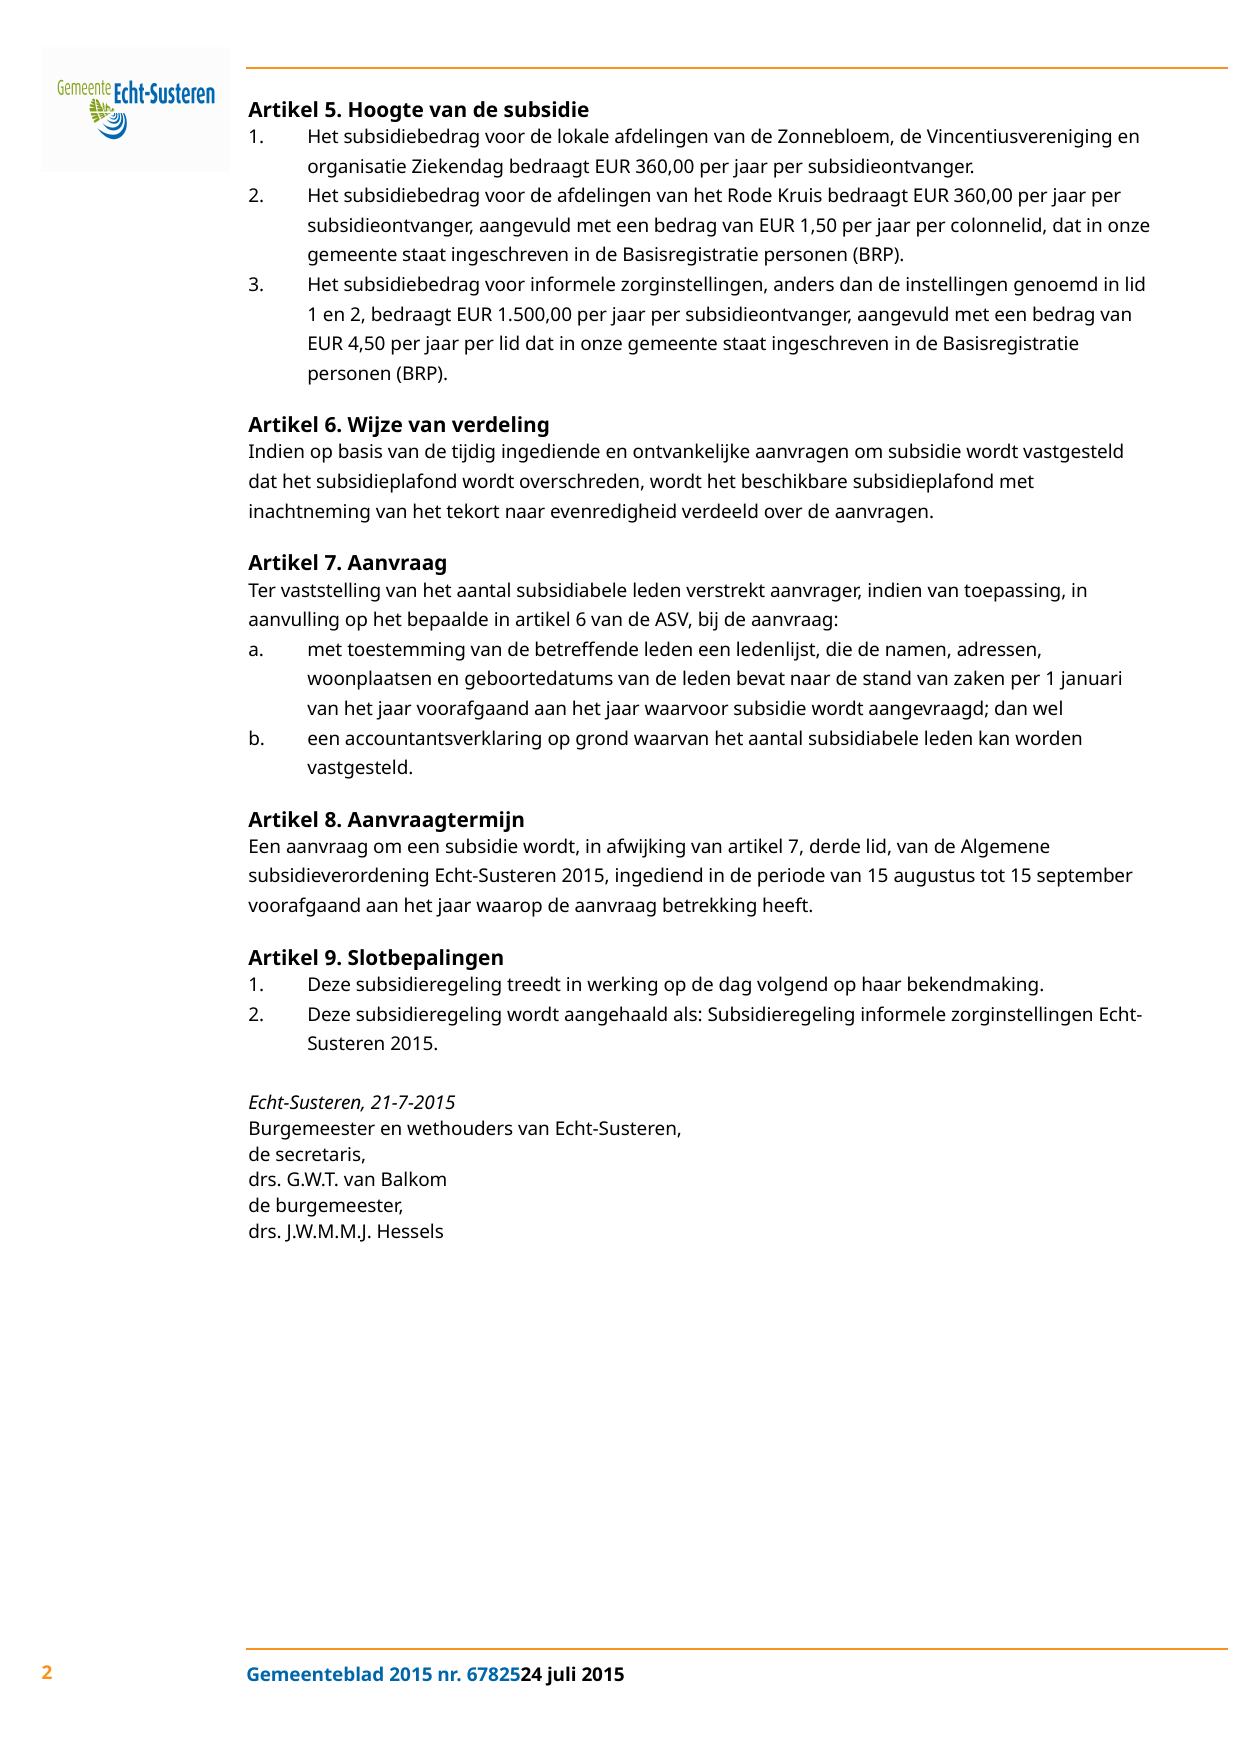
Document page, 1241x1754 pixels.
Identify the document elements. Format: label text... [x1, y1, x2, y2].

text Artikel 6. Wijze van verdeling [248, 410, 1152, 439]
text Een aanvraag om een subsidie wordt, in afwijking van artikel 7, derde lid, van de Algemene subsidieverordening Echt-Susteren 2015, ingediend in de periode van 15 augustus tot 15 september voorafgaand aan het jaar waarop de aanvraag betrekking heeft. [248, 833, 1152, 918]
list Deze subsidieregeling wordt aangehaald als: Subsidieregeling informele zorginstellingen Echt-Susteren 2015. [248, 1001, 1152, 1056]
text de burgemeester, [248, 1192, 1152, 1218]
text Artikel 7. Aanvraag [248, 548, 1152, 577]
text de secretaris, [248, 1141, 1152, 1167]
list met toestemming van de betreffende leden een ledenlijst, die de namen, adressen, woonplaatsen en geboortedatums van de leden bevat naar de stand van zaken per 1 januari van het jaar voorafgaand aan het jaar waarvoor subsidie wordt aangevraagd; dan wel [248, 636, 1152, 721]
text drs. J.W.M.M.J. Hessels [248, 1218, 1152, 1244]
list Het subsidiebedrag voor informele zorginstellingen, anders dan de instellingen genoemd in lid 1 en 2, bedraagt EUR 1.500,00 per jaar per subsidieontvanger, aangevuld met een bedrag van EUR 4,50 per jaar per lid dat in onze gemeente staat ingeschreven in de Basisregistratie personen (BRP). [248, 271, 1152, 386]
list een accountantsverklaring op grond waarvan het aantal subsidiabele leden kan worden vastgesteld. [248, 725, 1152, 780]
text Artikel 5. Hoogte van de subsidie [248, 95, 1152, 123]
list Het subsidiebedrag voor de afdelingen van het Rode Kruis bedraagt EUR 360,00 per jaar per subsidieontvanger, aangevuld met een bedrag van EUR 1,50 per jaar per colonnelid, dat in onze gemeente staat ingeschreven in de Basisregistratie personen (BRP). [248, 182, 1152, 267]
list Deze subsidieregeling treedt in werking op de dag volgend op haar bekendmaking. [248, 971, 1152, 997]
text Burgemeester en wethouders van Echt-Susteren, [248, 1115, 1152, 1141]
list Het subsidiebedrag voor de lokale afdelingen van de Zonnebloem, de Vincentiusvereniging en organisatie Ziekendag bedraagt EUR 360,00 per jaar per subsidieontvanger. [248, 123, 1152, 178]
text Artikel 8. Aanvraagtermijn [248, 805, 1152, 833]
text Indien op basis van de tijdig ingediende en ontvankelijke aanvragen om subsidie wordt vastgesteld dat het subsidieplafond wordt overschreden, wordt het beschikbare subsidieplafond met inachtneming van het tekort naar evenredigheid verdeeld over de aanvragen. [248, 439, 1152, 524]
text Ter vaststelling van het aantal subsidiabele leden verstrekt aanvrager, indien van toepassing, in aanvulling op het bepaalde in artikel 6 van de ASV, bij de aanvraag: [248, 577, 1152, 632]
text Artikel 9. Slotbepalingen [248, 943, 1152, 971]
text drs. G.W.T. van Balkom [248, 1167, 1152, 1192]
picture [41, 47, 231, 172]
text Echt-Susteren, 21-7-2015 [248, 1089, 1152, 1115]
